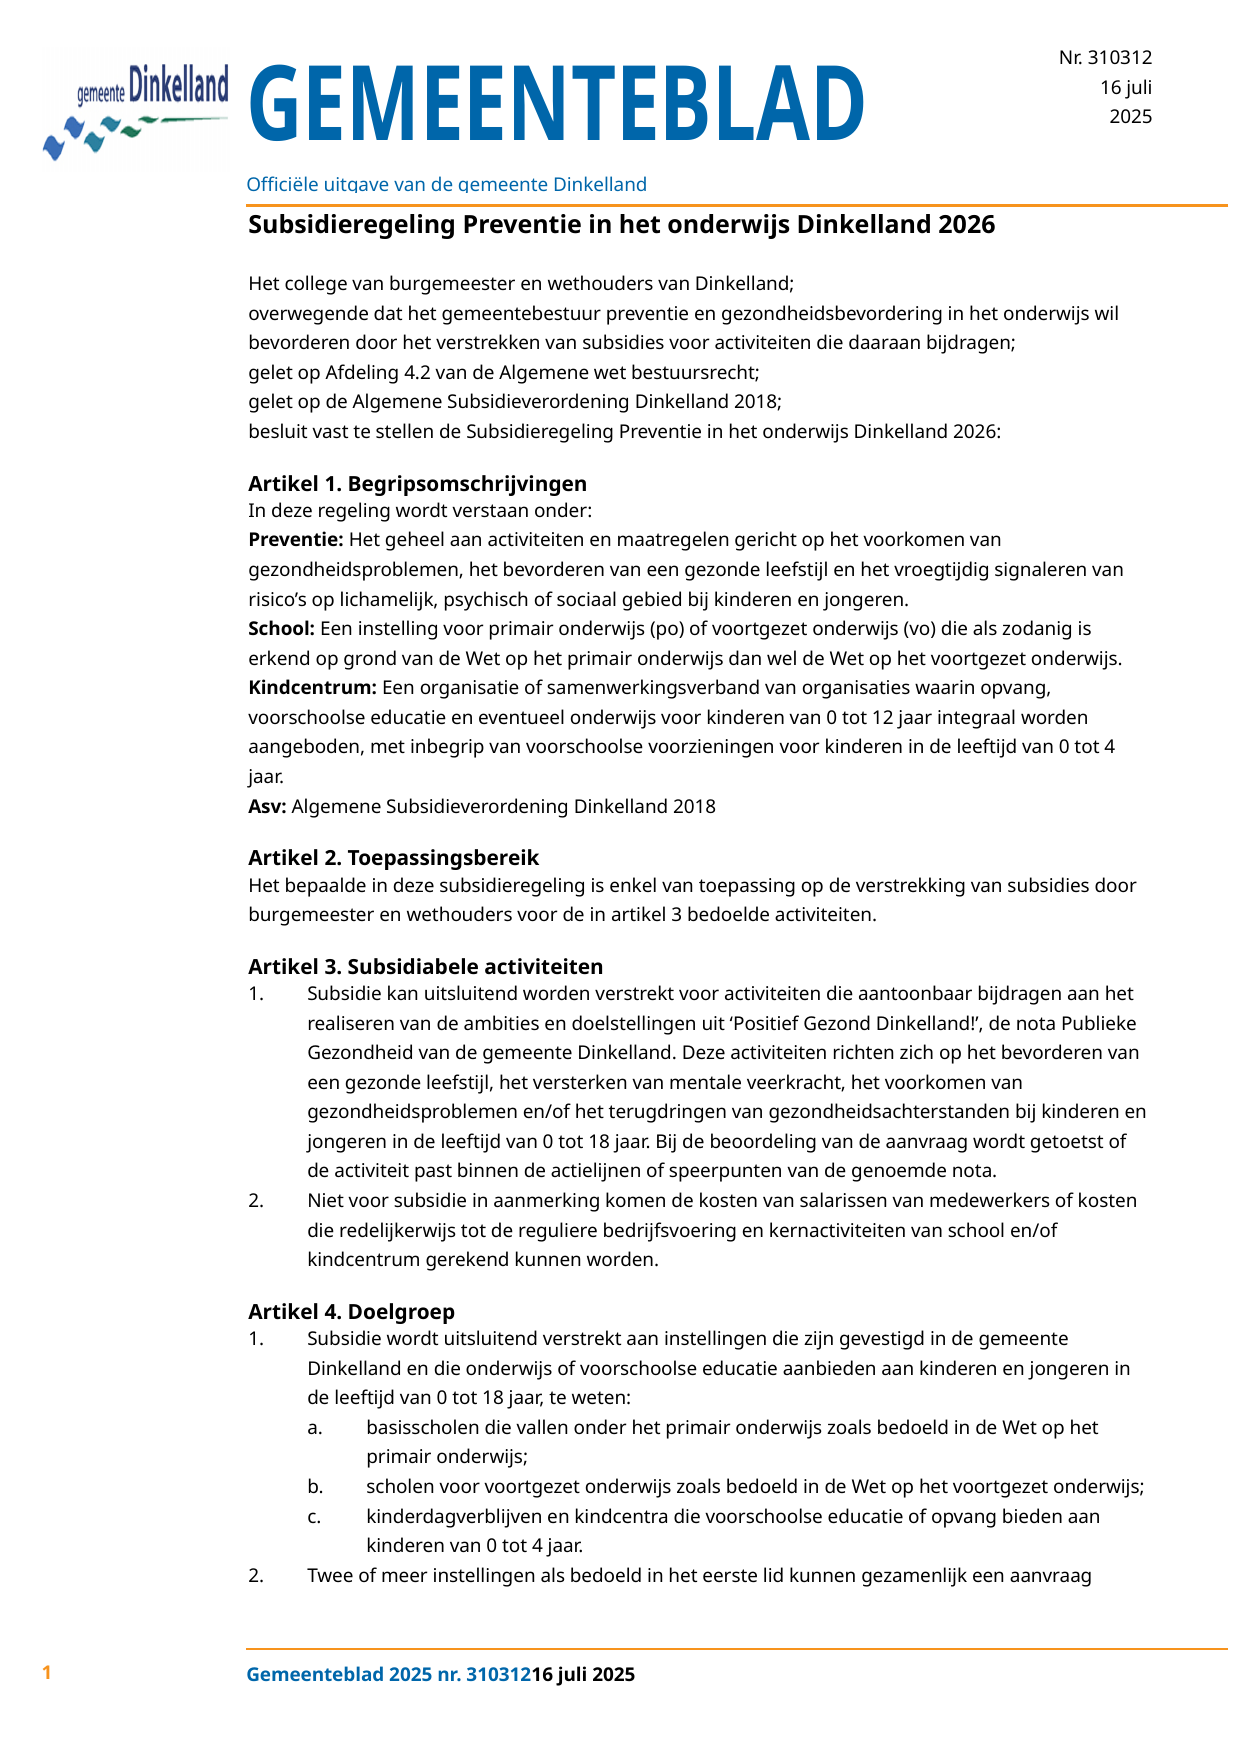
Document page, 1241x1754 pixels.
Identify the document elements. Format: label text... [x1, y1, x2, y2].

list Twee of meer instellingen als bedoeld in het eerste lid kunnen gezamenlijk een aanvraag [248, 1562, 1152, 1588]
text gelet op Afdeling 4.2 van de Algemene wet bestuursrecht; [248, 359, 1152, 385]
text Het bepaalde in deze subsidieregeling is enkel van toepassing op de verstrekking van subsidies door burgemeester en wethouders voor de in artikel 3 bedoelde activiteiten. [248, 872, 1152, 927]
picture [41, 47, 231, 172]
list basisscholen die vallen onder het primair onderwijs zoals bedoeld in de Wet op het primair onderwijs; [307, 1414, 1152, 1469]
text In deze regeling wordt verstaan onder: [248, 497, 1152, 523]
text gelet op de Algemene Subsidieverordening Dinkelland 2018; [248, 389, 1152, 414]
text Asv: Algemene Subsidieverordening Dinkelland 2018 [248, 793, 1152, 819]
list scholen voor voortgezet onderwijs zoals bedoeld in de Wet op het voortgezet onderwijs; [307, 1473, 1152, 1499]
list Subsidie kan uitsluitend worden verstrekt voor activiteiten die aantoonbaar bijdragen aan het realiseren van de ambities en doelstellingen uit ‘Positief Gezond Dinkelland!’, de nota Publieke Gezondheid van de gemeente Dinkelland. Deze activiteiten richten zich op het bevorderen van een gezonde leefstijl, het versterken van mentale veerkracht, het voorkomen van gezondheidsproblemen en/of het terugdringen van gezondheidsachterstanden bij kinderen en jongeren in de leeftijd van 0 tot 18 jaar. Bij de beoordeling van de aanvraag wordt getoetst of de activiteit past binnen de actielijnen of speerpunten van de genoemde nota. [248, 980, 1152, 1183]
list Subsidie wordt uitsluitend verstrekt aan instellingen die zijn gevestigd in de gemeente Dinkelland en die onderwijs of voorschoolse educatie aanbieden aan kinderen en jongeren in de leeftijd van 0 tot 18 jaar, te weten: [248, 1325, 1152, 1410]
text Artikel 4. Doelgroep [248, 1297, 1152, 1325]
text besluit vast te stellen de Subsidieregeling Preventie in het onderwijs Dinkelland 2026: [248, 418, 1152, 444]
text Artikel 3. Subsidiabele activiteiten [248, 952, 1152, 980]
list kinderdagverblijven en kindcentra die voorschoolse educatie of opvang bieden aan kinderen van 0 tot 4 jaar. [307, 1503, 1152, 1558]
text Preventie: Het geheel aan activiteiten en maatregelen gericht op het voorkomen van gezondheidsproblemen, het bevorderen van een gezonde leefstijl en het vroegtijdig signaleren van risico’s op lichamelijk, psychisch of sociaal gebied bij kinderen en jongeren. [248, 527, 1152, 612]
text Artikel 1. Begripsomschrijvingen [248, 469, 1152, 497]
text overwegende dat het gemeentebestuur preventie en gezondheidsbevordering in het onderwijs wil bevorderen door het verstrekken van subsidies voor activiteiten die daaraan bijdragen; [248, 300, 1152, 355]
text Kindcentrum: Een organisatie of samenwerkingsverband van organisaties waarin opvang, voorschoolse educatie en eventueel onderwijs voor kinderen van 0 tot 12 jaar integraal worden aangeboden, met inbegrip van voorschoolse voorzieningen voor kinderen in de leeftijd van 0 tot 4 jaar. [248, 674, 1152, 789]
text Subsidieregeling Preventie in het onderwijs Dinkelland 2026 [248, 207, 1152, 241]
text School: Een instelling voor primair onderwijs (po) of voortgezet onderwijs (vo) die als zodanig is erkend op grond van de Wet op het primair onderwijs dan wel de Wet op het voortgezet onderwijs. [248, 615, 1152, 671]
text Het college van burgemeester en wethouders van Dinkelland; [248, 270, 1152, 296]
list Niet voor subsidie in aanmerking komen de kosten van salarissen van medewerkers of kosten die redelijkerwijs tot de reguliere bedrijfsvoering en kernactiviteiten van school en/of kindcentrum gerekend kunnen worden. [248, 1187, 1152, 1272]
text Artikel 2. Toepassingsbereik [248, 843, 1152, 872]
